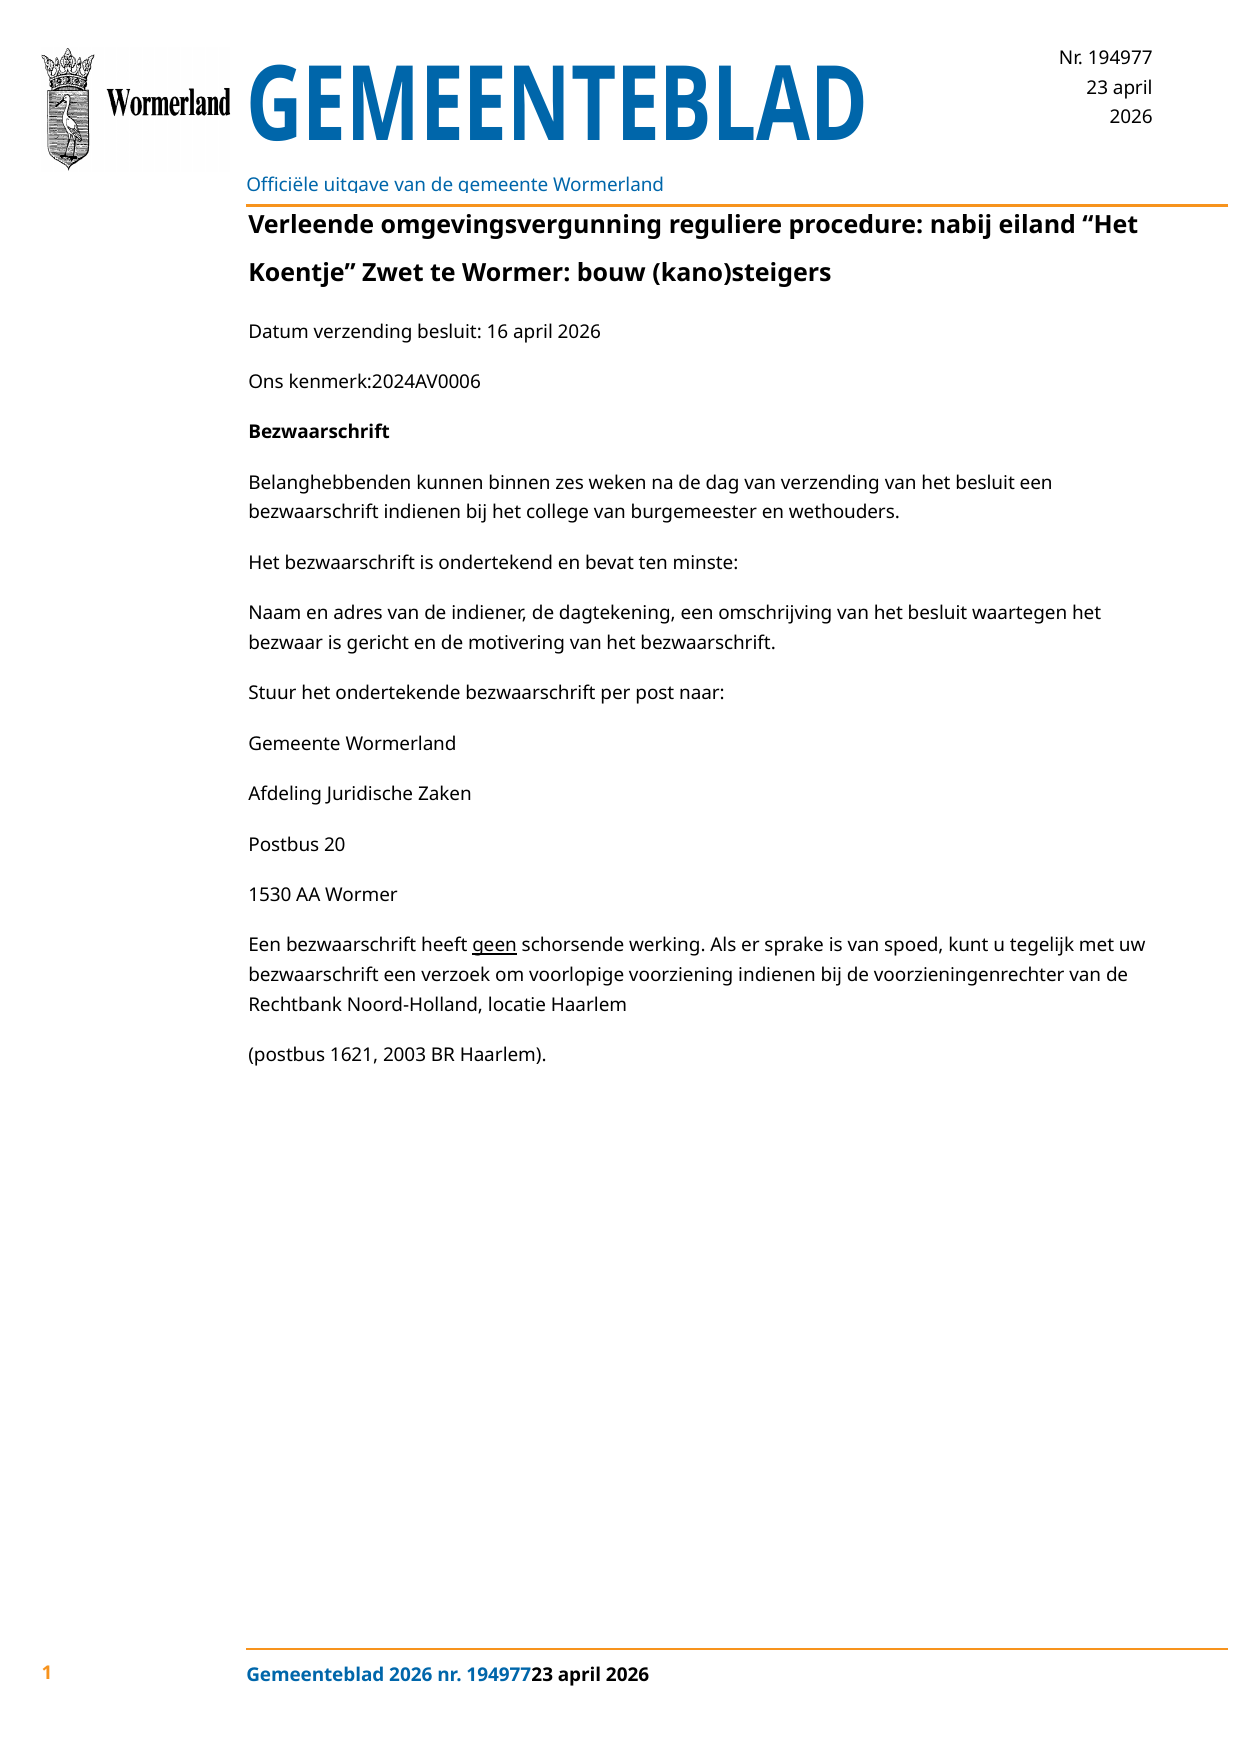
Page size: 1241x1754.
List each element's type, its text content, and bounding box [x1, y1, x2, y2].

text 1530 AA Wormer [248, 881, 1152, 907]
text Bezwaarschrift [248, 419, 1152, 444]
text Naam en adres van de indiener, de dagtekening, een omschrijving van het besluit waartegen het bezwaar is gericht en de motivering van het bezwaarschrift. [248, 599, 1152, 655]
text Ons kenmerk:2024AV0006 [248, 368, 1152, 394]
text Stuur het ondertekende bezwaarschrift per post naar: [248, 679, 1152, 705]
text Datum verzending besluit: 16 april 2026 [248, 318, 1152, 344]
text Verleende omgevingsvergunning reguliere procedure: nabij eiland “Het Koentje” Zwet te Wormer: bouw (kano)steigers [248, 207, 1152, 288]
text (postbus 1621, 2003 BR Haarlem). [248, 1041, 1152, 1067]
text Een bezwaarschrift heeft geen schorsende werking. Als er sprake is van spoed, kunt u tegelijk met uw bezwaarschrift een verzoek om voorlopige voorziening indienen bij de voorzieningenrechter van de Rechtbank Noord-Holland, locatie Haarlem [248, 932, 1152, 1017]
text Belanghebbenden kunnen binnen zes weken na de dag van verzending van het besluit een bezwaarschrift indienen bij het college van burgemeester en wethouders. [248, 469, 1152, 524]
text Gemeente Wormerland [248, 730, 1152, 756]
text Postbus 20 [248, 831, 1152, 857]
text Afdeling Juridische Zaken [248, 780, 1152, 806]
picture [41, 47, 231, 172]
text Het bezwaarschrift is ondertekend en bevat ten minste: [248, 549, 1152, 575]
